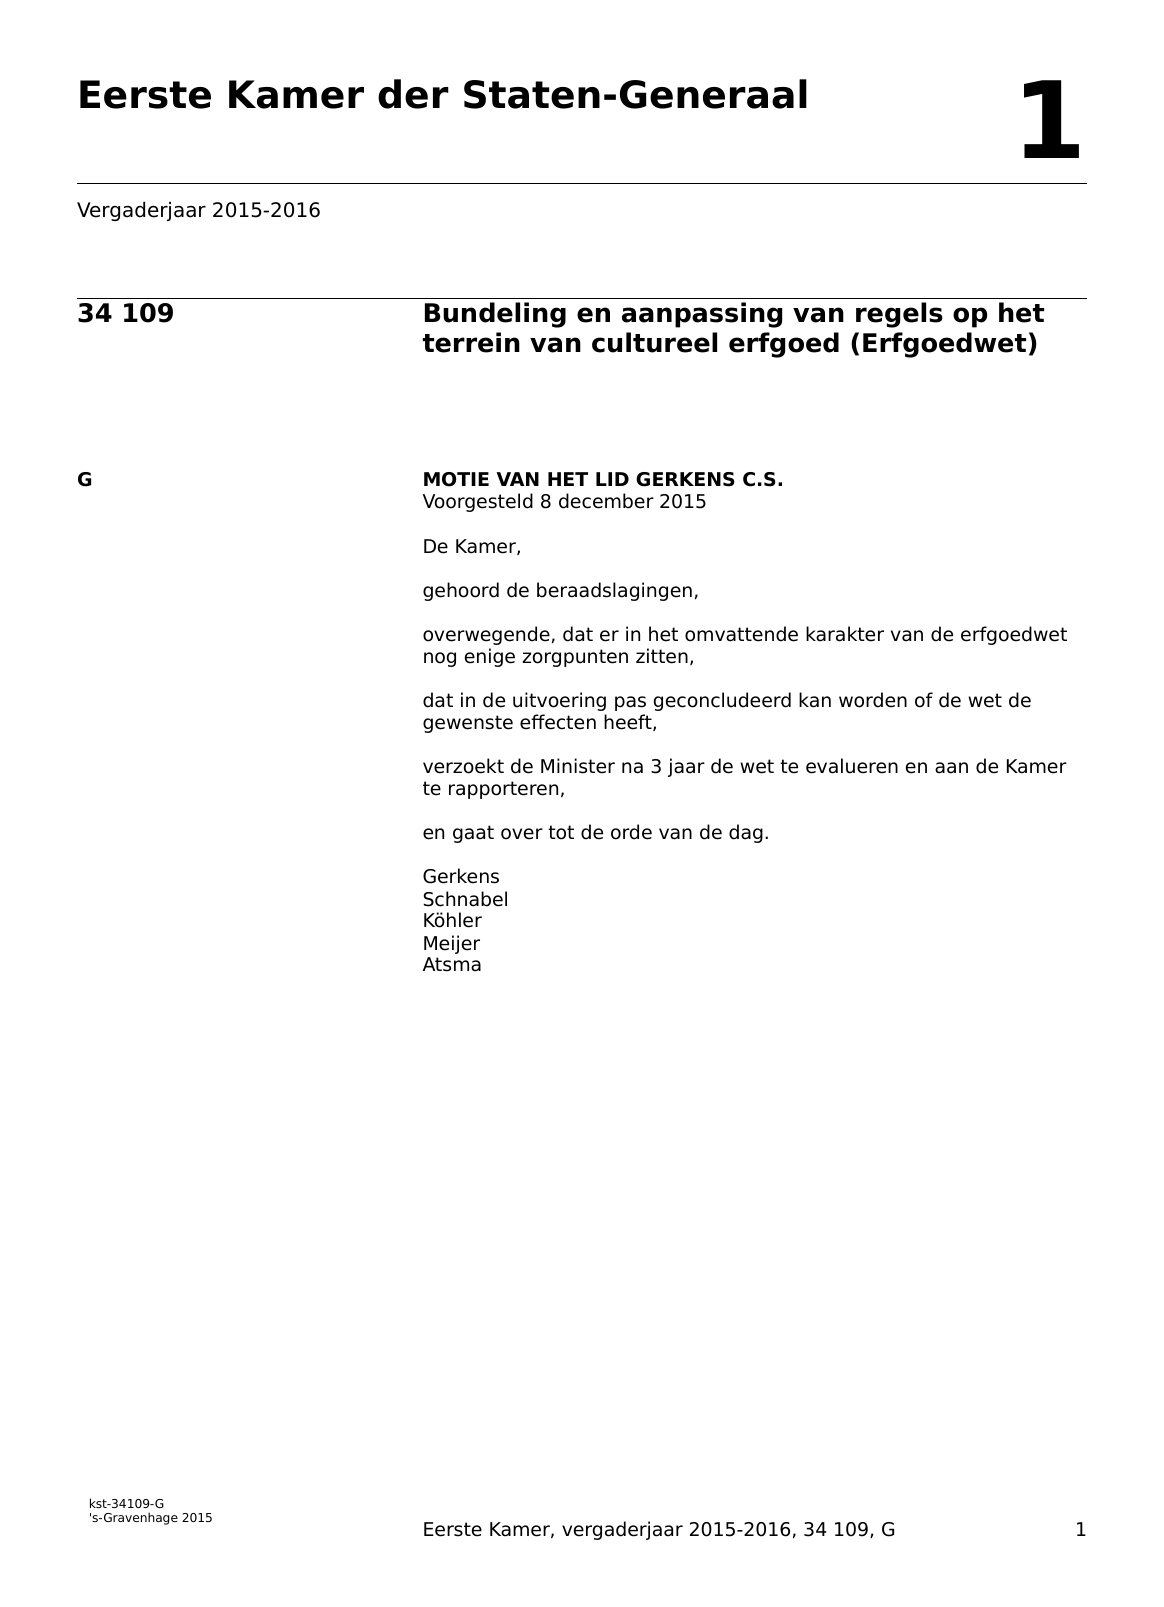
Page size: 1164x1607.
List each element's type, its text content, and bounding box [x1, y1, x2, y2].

subtitle 34 109 Bundeling en aanpassing van regels op het terrein van cultureel erfgoed (Erfgoedwet) [77, 299, 1087, 358]
text overwegende, dat er in het omvattende karakter van de erfgoedwet nog enige zorgpunten zitten, [422, 624, 1087, 668]
text verzoekt de Minister na 3 jaar de wet te evalueren en aan de Kamer te rapporteren, [422, 756, 1087, 800]
text kst-34109-G [88, 1497, 323, 1511]
text Gerkens [422, 866, 1087, 888]
table_header 1 [886, 59, 1087, 183]
text dat in de uitvoering pas geconcludeerd kan worden of de wet de gewenste effecten heeft, [422, 690, 1087, 734]
subtitle G MOTIE VAN HET LID GERKENS C.S. [77, 469, 1087, 491]
text De Kamer, [422, 536, 1087, 557]
table_cell Vergaderjaar 2015-2016 [77, 184, 1087, 298]
text Atsma [422, 954, 1087, 976]
text 's-Gravenhage 2015 [88, 1511, 323, 1525]
text Köhler [422, 910, 1087, 932]
text en gaat over tot de orde van de dag. [422, 822, 1087, 844]
text Meijer [422, 932, 1087, 954]
text Schnabel [422, 888, 1087, 910]
text gehoord de beraadslagingen, [422, 580, 1087, 602]
table_header Eerste Kamer der Staten-Generaal [77, 59, 886, 183]
text Voorgesteld 8 december 2015 [422, 491, 1087, 513]
